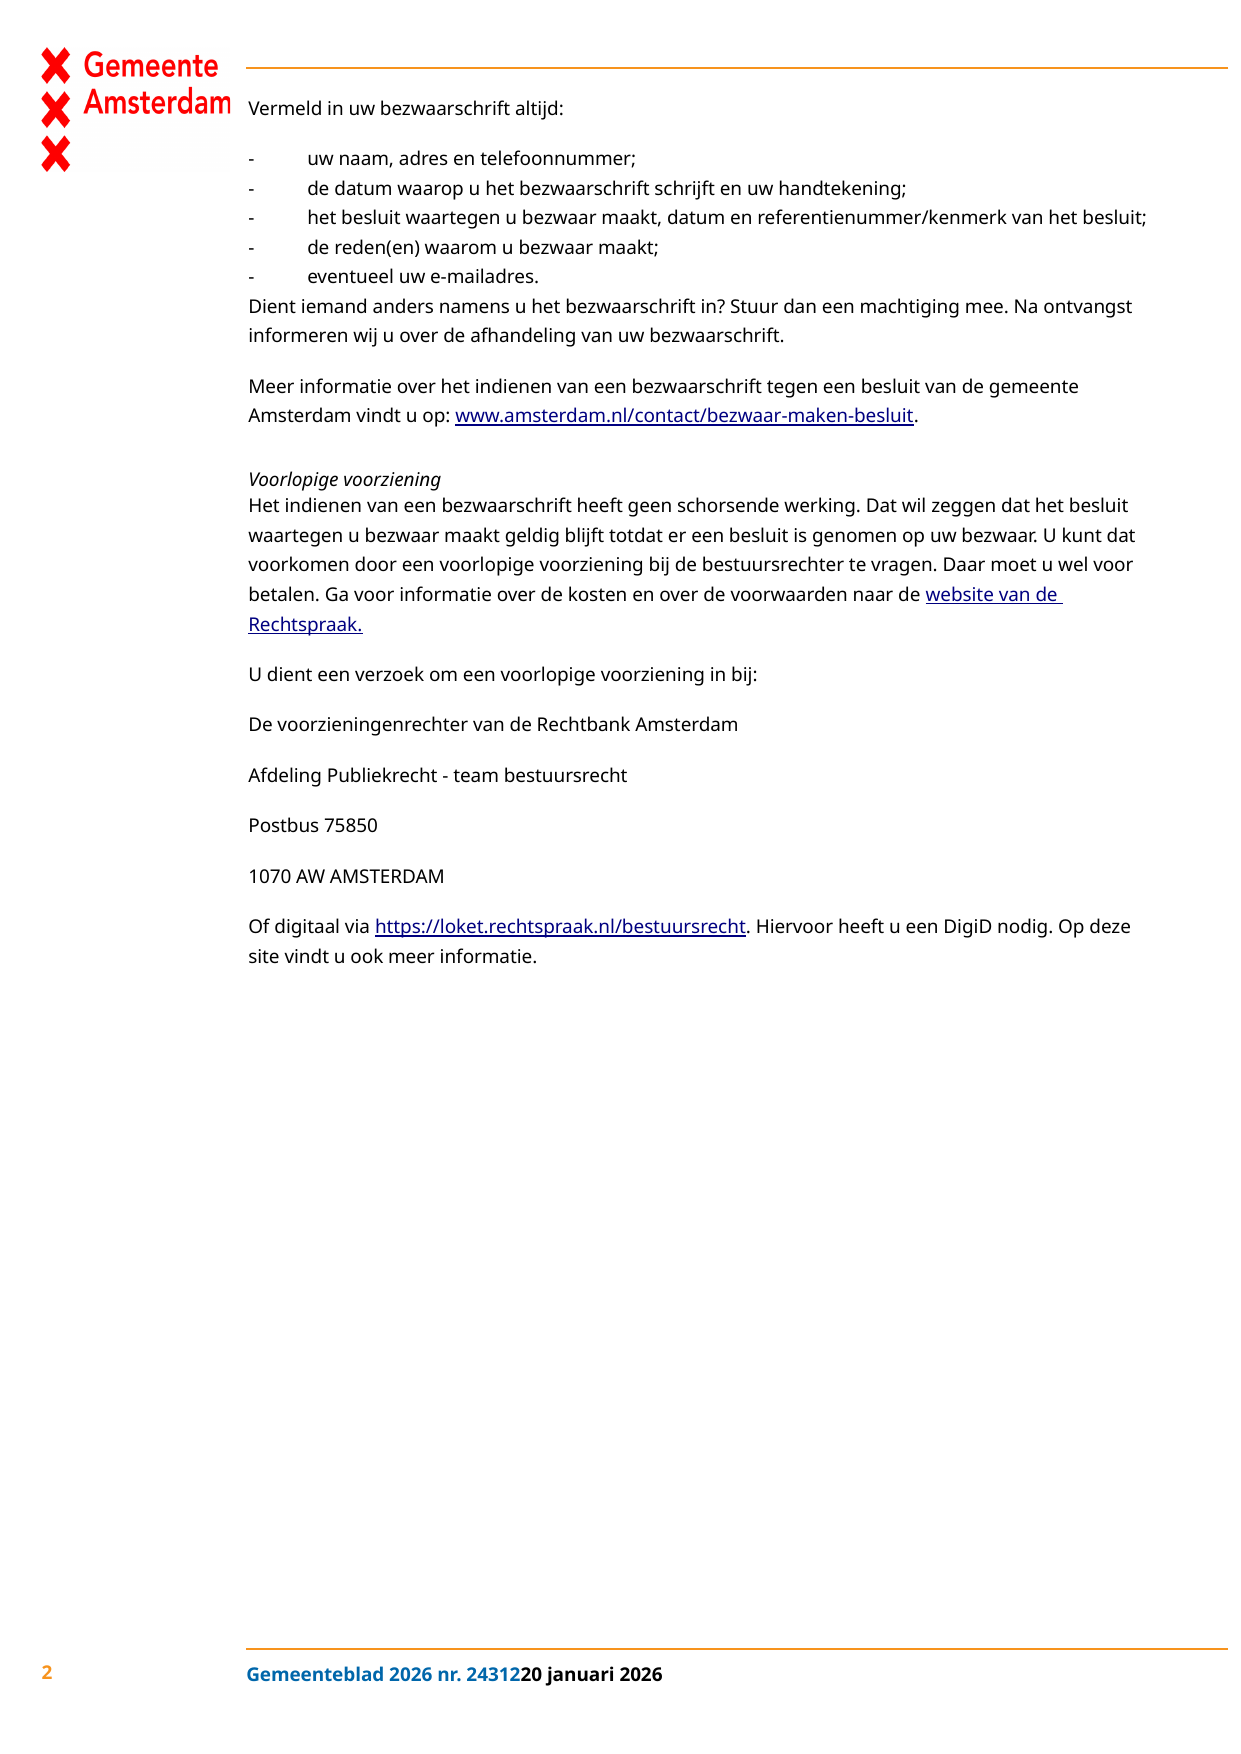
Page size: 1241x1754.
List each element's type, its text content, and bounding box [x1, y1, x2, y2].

list uw naam, adres en telefoonnummer; [248, 145, 1152, 171]
list de reden(en) waarom u bezwaar maakt; [248, 234, 1152, 260]
text Meer informatie over het indienen van een bezwaarschrift tegen een besluit van de gemeente Amsterdam vindt u op: www.amsterdam.nl/contact/bezwaar-maken-besluit. [248, 373, 1152, 428]
text Postbus 75850 [248, 812, 1152, 838]
text Voorlopige voorziening [248, 467, 1152, 492]
list eventueel uw e-mailadres. [248, 263, 1152, 289]
text Afdeling Publiekrecht - team bestuursrecht [248, 762, 1152, 788]
text Dient iemand anders namens u het bezwaarschrift in? Stuur dan een machtiging mee. Na ontvangst informeren wij u over de afhandeling van uw bezwaarschrift. [248, 293, 1152, 348]
picture [41, 47, 231, 172]
text De voorzieningenrechter van de Rechtbank Amsterdam [248, 712, 1152, 737]
text 1070 AW AMSTERDAM [248, 863, 1152, 888]
text Het indienen van een bezwaarschrift heeft geen schorsende werking. Dat wil zeggen dat het besluit waartegen u bezwaar maakt geldig blijft totdat er een besluit is genomen op uw bezwaar. U kunt dat voorkomen door een voorlopige voorziening bij de bestuursrechter te vragen. Daar moet u wel voor betalen. Ga voor informatie over de kosten en over de voorwaarden naar de website van de Rechtspraak. [248, 492, 1152, 636]
text Of digitaal via https://loket.rechtspraak.nl/bestuursrecht. Hiervoor heeft u een DigiD nodig. Op deze site vindt u ook meer informatie. [248, 913, 1152, 968]
list het besluit waartegen u bezwaar maakt, datum en referentienummer/kenmerk van het besluit; [248, 204, 1152, 230]
text Vermeld in uw bezwaarschrift altijd: [248, 95, 1152, 121]
text U dient een verzoek om een voorlopige voorziening in bij: [248, 661, 1152, 687]
list de datum waarop u het bezwaarschrift schrijft en uw handtekening; [248, 175, 1152, 201]
